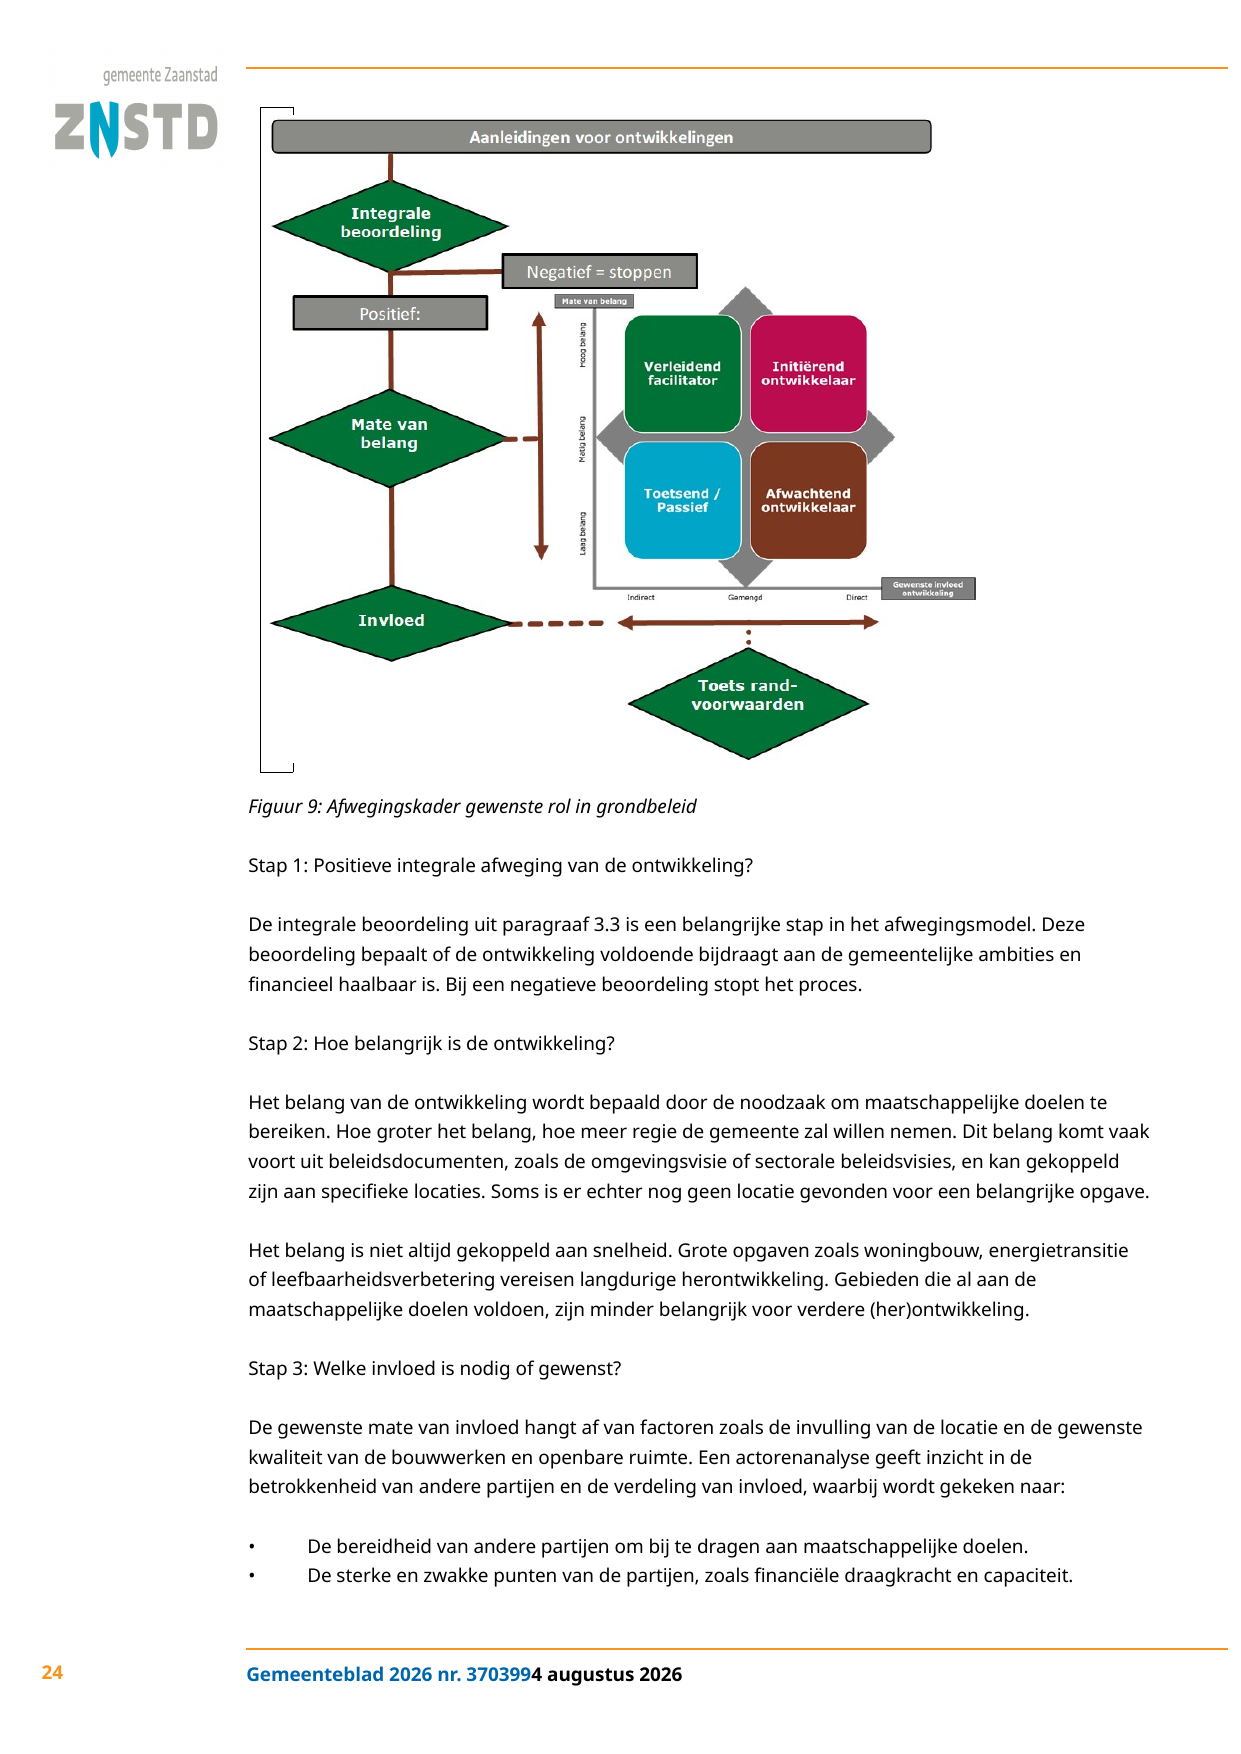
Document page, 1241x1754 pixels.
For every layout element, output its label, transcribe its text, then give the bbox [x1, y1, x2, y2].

picture [268, 115, 978, 763]
list De sterke en zwakke punten van de partijen, zoals financiële draagkracht en capaciteit. [248, 1562, 1152, 1588]
text De integrale beoordeling uit paragraaf 3.3 is een belangrijke stap in het afwegingsmodel. Deze beoordeling bepaalt of de ontwikkeling voldoende bijdraagt aan de gemeentelijke ambities en financieel haalbaar is. Bij een negatieve beoordeling stopt het proces. [248, 912, 1152, 996]
text Stap 1: Positieve integrale afweging van de ontwikkeling? [248, 852, 1152, 878]
text Stap 3: Welke invloed is nodig of gewenst? [248, 1355, 1152, 1381]
text Figuur 9: Afwegingskader gewenste rol in grondbeleid [248, 793, 1152, 819]
list De bereidheid van andere partijen om bij te dragen aan maatschappelijke doelen. [248, 1533, 1152, 1558]
text De gewenste mate van invloed hangt af van factoren zoals de invulling van de locatie en de gewenste kwaliteit van de bouwwerken en openbare ruimte. Een actorenanalyse geeft inzicht in de betrokkenheid van andere partijen en de verdeling van invloed, waarbij wordt gekeken naar: [248, 1414, 1152, 1499]
picture [41, 47, 231, 172]
text Stap 2: Hoe belangrijk is de ontwikkeling? [248, 1030, 1152, 1056]
text Het belang van de ontwikkeling wordt bepaald door de noodzaak om maatschappelijke doelen te bereiken. Hoe groter het belang, hoe meer regie de gemeente zal willen nemen. Dit belang komt vaak voort uit beleidsdocumenten, zoals de omgevingsvisie of sectorale beleidsvisies, en kan gekoppeld zijn aan specifieke locaties. Soms is er echter nog geen locatie gevonden voor een belangrijke opgave. [248, 1089, 1152, 1203]
text Het belang is niet altijd gekoppeld aan snelheid. Grote opgaven zoals woningbouw, energietransitie of leefbaarheidsverbetering vereisen langdurige herontwikkeling. Gebieden die al aan de maatschappelijke doelen voldoen, zijn minder belangrijk voor verdere (her)ontwikkeling. [248, 1237, 1152, 1322]
